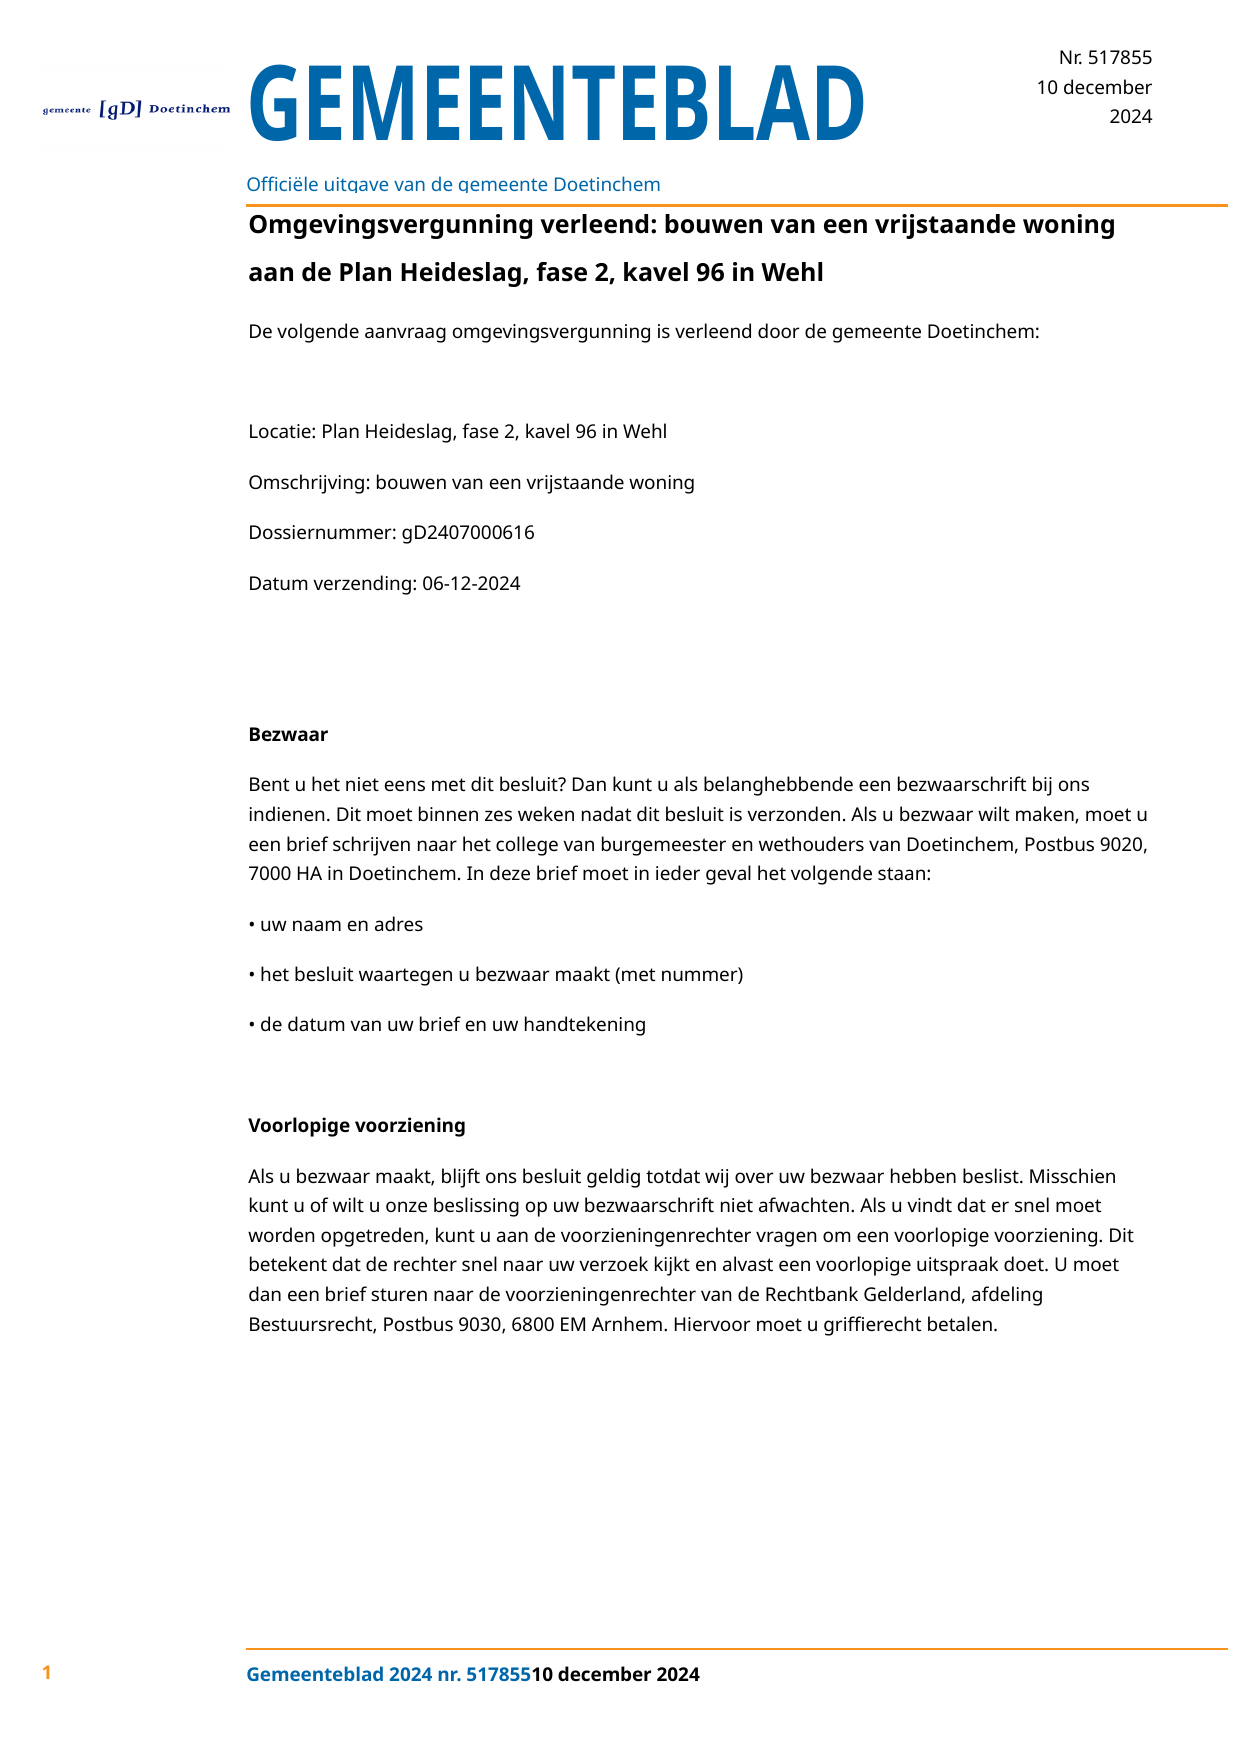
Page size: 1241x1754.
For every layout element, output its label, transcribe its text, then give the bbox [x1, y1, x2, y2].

text De volgende aanvraag omgevingsvergunning is verleend door de gemeente Doetinchem: [248, 318, 1152, 344]
text Voorlopige voorziening [248, 1112, 1152, 1138]
text Omschrijving: bouwen van een vrijstaande woning [248, 469, 1152, 495]
text Als u bezwaar maakt, blijft ons besluit geldig totdat wij over uw bezwaar hebben beslist. Misschien kunt u of wilt u onze beslissing op uw bezwaarschrift niet afwachten. Als u vindt dat er snel moet worden opgetreden, kunt u aan de voorzieningenrechter vragen om een voorlopige voorziening. Dit betekent dat de rechter snel naar uw verzoek kijkt en alvast een voorlopige uitspraak doet. U moet dan een brief sturen naar de voorzieningenrechter van de Rechtbank Gelderland, afdeling Bestuursrecht, Postbus 9030, 6800 EM Arnhem. Hiervoor moet u griffierecht betalen. [248, 1163, 1152, 1337]
text Omgevingsvergunning verleend: bouwen van een vrijstaande woning aan de Plan Heideslag, fase 2, kavel 96 in Wehl [248, 207, 1152, 288]
text Dossiernummer: gD2407000616 [248, 519, 1152, 545]
text • de datum van uw brief en uw handtekening [248, 1012, 1152, 1037]
text Datum verzending: 06-12-2024 [248, 570, 1152, 596]
text Bent u het niet eens met dit besluit? Dan kunt u als belanghebbende een bezwaarschrift bij ons indienen. Dit moet binnen zes weken nadat dit besluit is verzonden. Als u bezwaar wilt maken, moet u een brief schrijven naar het college van burgemeester en wethouders van Doetinchem, Postbus 9020, 7000 HA in Doetinchem. In deze brief moet in ieder geval het volgende staan: [248, 772, 1152, 886]
text Bezwaar [248, 721, 1152, 747]
picture [41, 47, 231, 172]
text • uw naam en adres [248, 911, 1152, 937]
text • het besluit waartegen u bezwaar maakt (met nummer) [248, 961, 1152, 987]
text Locatie: Plan Heideslag, fase 2, kavel 96 in Wehl [248, 419, 1152, 444]
